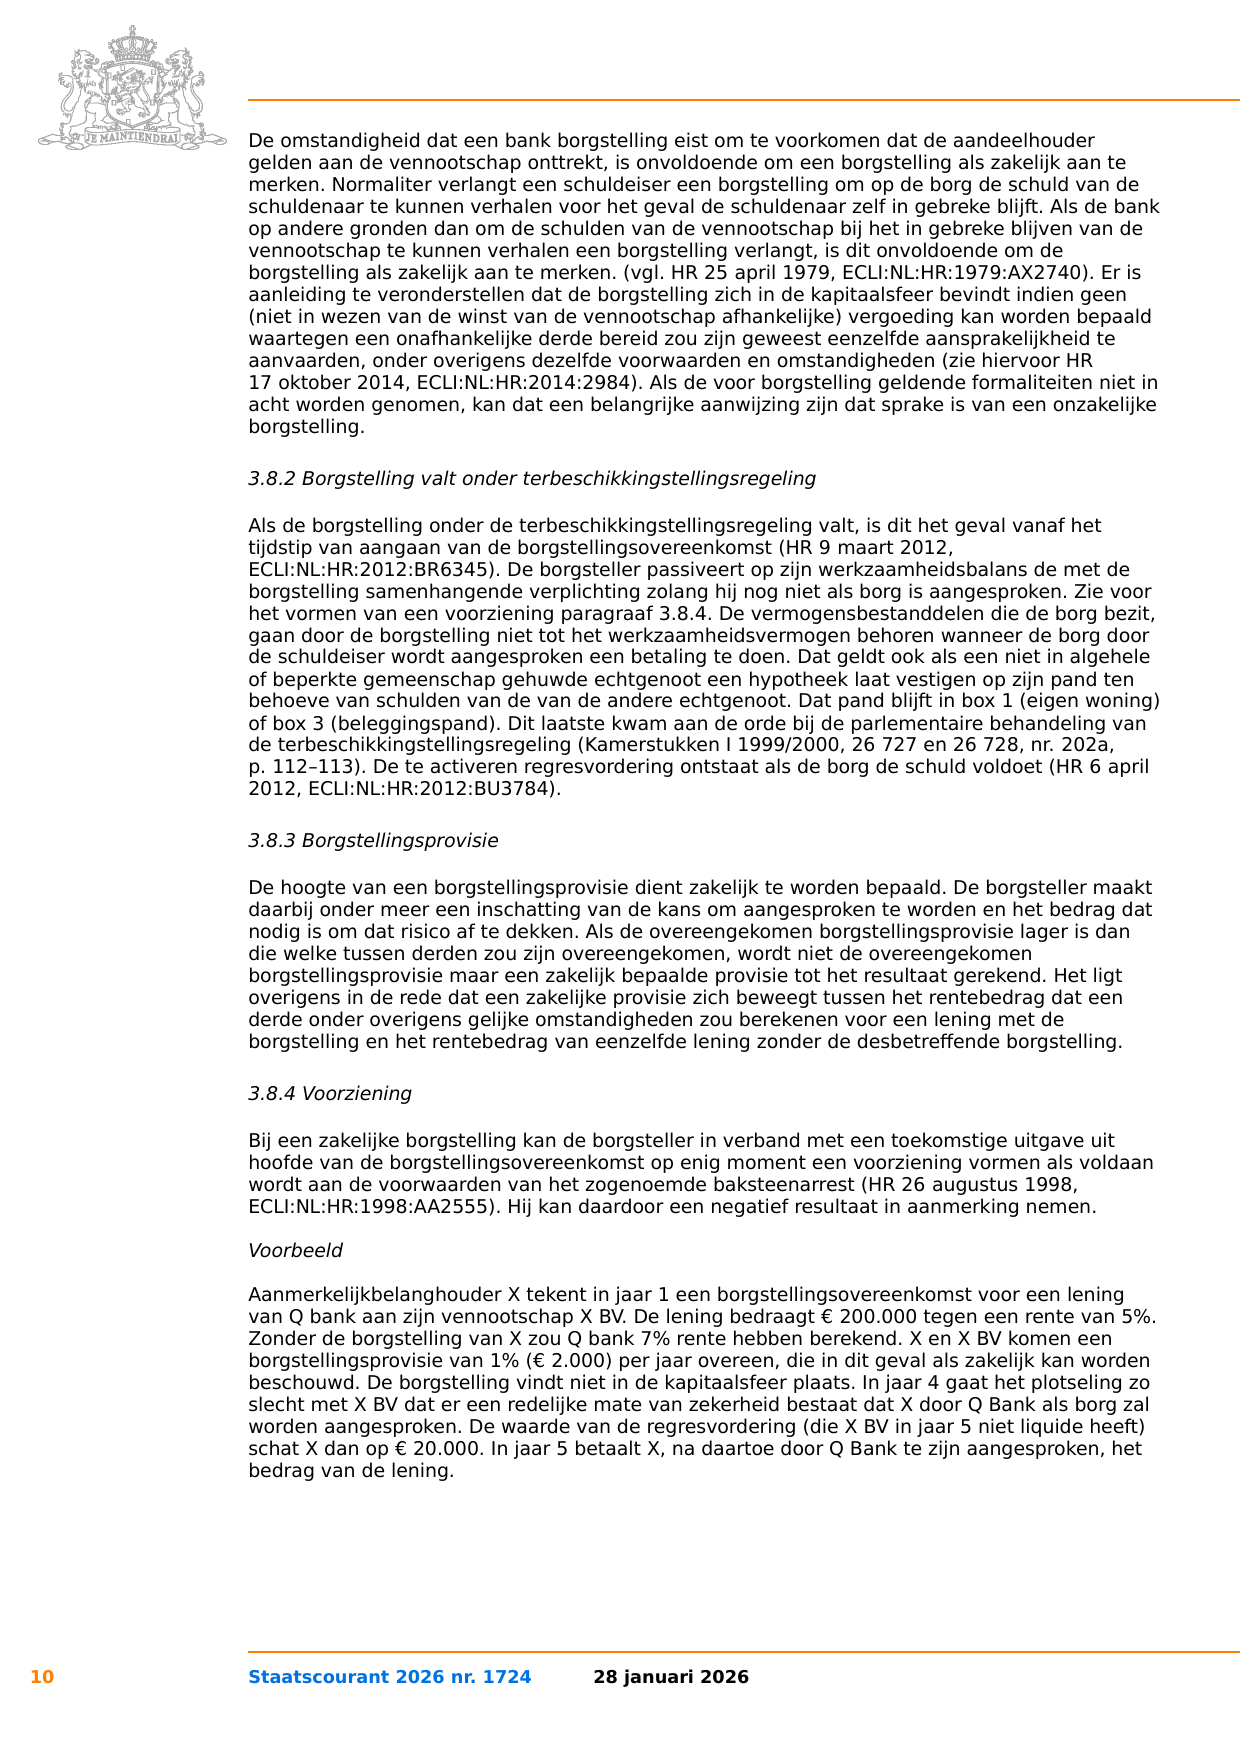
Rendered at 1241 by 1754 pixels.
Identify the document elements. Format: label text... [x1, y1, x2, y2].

subtitle 3.8.4 Voorziening [248, 1083, 1163, 1105]
text De omstandigheid dat een bank borgstelling eist om te voorkomen dat de aandeelhouder gelden aan de vennootschap onttrekt, is onvoldoende om een borgstelling als zakelijk aan te merken. Normaliter verlangt een schuldeiser een borgstelling om op de borg de schuld van de schuldenaar te kunnen verhalen voor het geval de schuldenaar zelf in gebreke blijft. Als de bank op andere gronden dan om de schulden van de vennootschap bij het in gebreke blijven van de vennootschap te kunnen verhalen een borgstelling verlangt, is dit onvoldoende om de borgstelling als zakelijk aan te merken. (vgl. HR 25 april 1979, ECLI:NL:HR:1979:AX2740). Er is aanleiding te veronderstellen dat de borgstelling zich in de kapitaalsfeer bevindt indien geen (niet in wezen van de winst van de vennootschap afhankelijke) vergoeding kan worden bepaald waartegen een onafhankelijke derde bereid zou zijn geweest eenzelfde aansprakelijkheid te aanvaarden, onder overigens dezelfde voorwaarden en omstandigheden (zie hiervoor HR 17 oktober 2014, ECLI:NL:HR:2014:2984). Als de voor borgstelling geldende formaliteiten niet in acht worden genomen, kan dat een belangrijke aanwijzing zijn dat sprake is van een onzakelijke borgstelling. [248, 130, 1163, 438]
text De hoogte van een borgstellingsprovisie dient zakelijk te worden bepaald. De borgsteller maakt daarbij onder meer een inschatting van de kans om aangesproken te worden en het bedrag dat nodig is om dat risico af te dekken. Als de overeengekomen borgstellingsprovisie lager is dan die welke tussen derden zou zijn overeengekomen, wordt niet de overeengekomen borgstellingsprovisie maar een zakelijk bepaalde provisie tot het resultaat gerekend. Het ligt overigens in de rede dat een zakelijke provisie zich beweegt tussen het rentebedrag dat een derde onder overigens gelijke omstandigheden zou berekenen voor een lening met de borgstelling en het rentebedrag van eenzelfde lening zonder de desbetreffende borgstelling. [248, 877, 1163, 1053]
text Bij een zakelijke borgstelling kan de borgsteller in verband met een toekomstige uitgave uit hoofde van de borgstellingsovereenkomst op enig moment een voorziening vormen als voldaan wordt aan de voorwaarden van het zogenoemde baksteenarrest (HR 26 augustus 1998, ECLI:NL:HR:1998:AA2555). Hij kan daardoor een negatief resultaat in aanmerking nemen. [248, 1130, 1163, 1218]
subtitle 3.8.2 Borgstelling valt onder terbeschikkingstellingsregeling [248, 468, 1163, 489]
text Als de borgstelling onder de terbeschikkingstellingsregeling valt, is dit het geval vanaf het tijdstip van aangaan van de borgstellingsovereenkomst (HR 9 maart 2012, ECLI:NL:HR:2012:BR6345). De borgsteller passiveert op zijn werkzaamheidsbalans de met de borgstelling samenhangende verplichting zolang hij nog niet als borg is aangesproken. Zie voor het vormen van een voorziening paragraaf 3.8.4. De vermogensbestanddelen die de borg bezit, gaan door de borgstelling niet tot het werkzaamheidsvermogen behoren wanneer de borg door de schuldeiser wordt aangesproken een betaling te doen. Dat geldt ook als een niet in algehele of beperkte gemeenschap gehuwde echtgenoot een hypotheek laat vestigen op zijn pand ten behoeve van schulden van de van de andere echtgenoot. Dat pand blijft in box 1 (eigen woning) of box 3 (beleggingspand). Dit laatste kwam aan de orde bij de parlementaire behandeling van de terbeschikkingstellingsregeling (Kamerstukken I 1999/2000, 26 727 en 26 728, nr. 202a, p. 112–113). De te activeren regresvordering ontstaat als de borg de schuld voldoet (HR 6 april 2012, ECLI:NL:HR:2012:BU3784). [248, 514, 1163, 800]
subtitle 3.8.3 Borgstellingsprovisie [248, 830, 1163, 852]
picture [38, 25, 227, 150]
subtitle Voorbeeld [248, 1240, 1163, 1262]
text Aanmerkelijkbelanghouder X tekent in jaar 1 een borgstellingsovereenkomst voor een lening van Q bank aan zijn vennootschap X BV. De lening bedraagt € 200.000 tegen een rente van 5%. Zonder de borgstelling van X zou Q bank 7% rente hebben berekend. X en X BV komen een borgstellingsprovisie van 1% (€ 2.000) per jaar overeen, die in dit geval als zakelijk kan worden beschouwd. De borgstelling vindt niet in de kapitaalsfeer plaats. In jaar 4 gaat het plotseling zo slecht met X BV dat er een redelijke mate van zekerheid bestaat dat X door Q Bank als borg zal worden aangesproken. De waarde van de regresvordering (die X BV in jaar 5 niet liquide heeft) schat X dan op € 20.000. In jaar 5 betaalt X, na daartoe door Q Bank te zijn aangesproken, het bedrag van de lening. [248, 1284, 1163, 1482]
